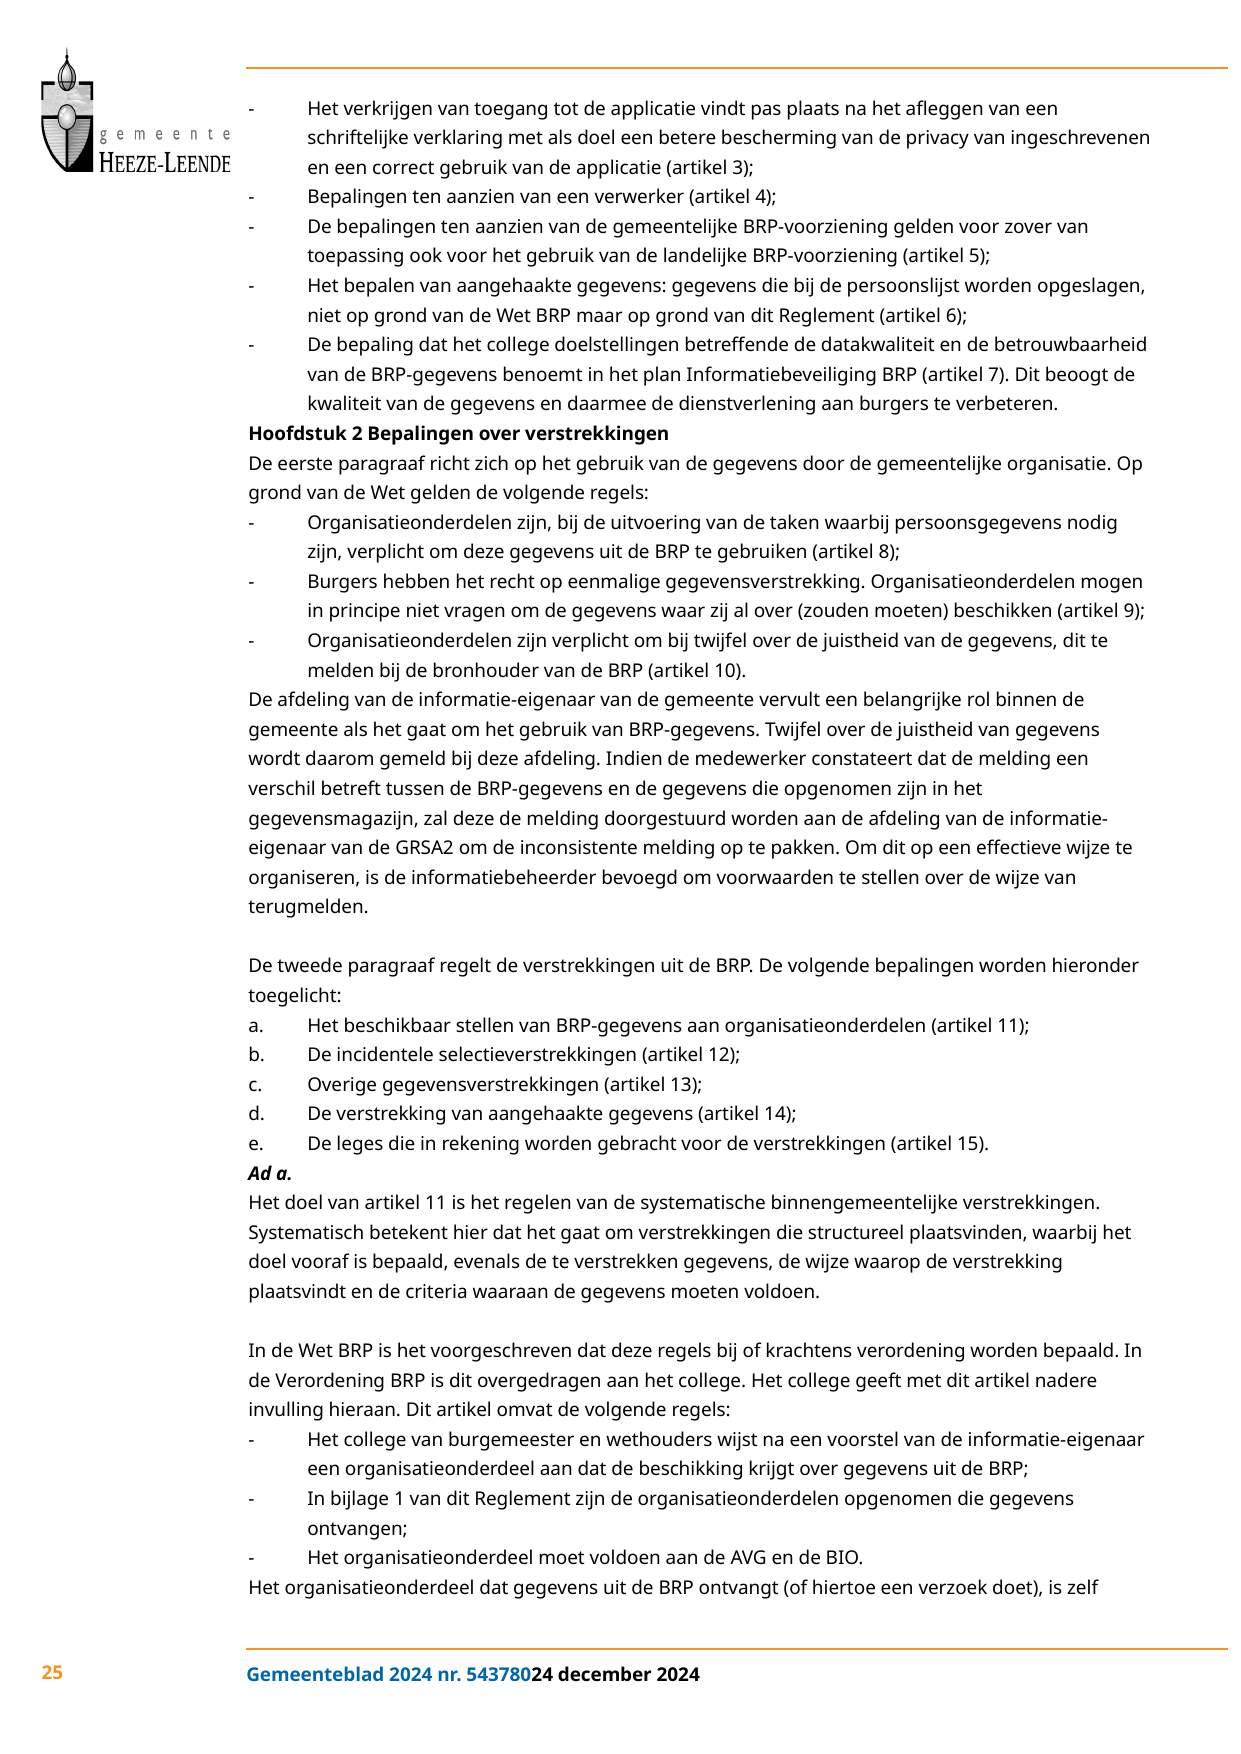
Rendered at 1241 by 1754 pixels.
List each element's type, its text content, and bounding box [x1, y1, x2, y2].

text De tweede paragraaf regelt de verstrekkingen uit de BRP. De volgende bepalingen worden hieronder toegelicht: [248, 953, 1152, 1008]
list Overige gegevensverstrekkingen (artikel 13); [248, 1071, 1152, 1097]
list Burgers hebben het recht op eenmalige gegevensverstrekking. Organisatieonderdelen mogen in principe niet vragen om de gegevens waar zij al over (zouden moeten) beschikken (artikel 9); [248, 568, 1152, 623]
list Bepalingen ten aanzien van een verwerker (artikel 4); [248, 183, 1152, 209]
text De eerste paragraaf richt zich op het gebruik van de gegevens door de gemeentelijke organisatie. Op grond van de Wet gelden de volgende regels: [248, 450, 1152, 505]
picture [41, 47, 231, 172]
list Het verkrijgen van toegang tot de applicatie vindt pas plaats na het afleggen van een schriftelijke verklaring met als doel een betere bescherming van de privacy van ingeschrevenen en een correct gebruik van de applicatie (artikel 3); [248, 95, 1152, 180]
text De afdeling van de informatie-eigenaar van de gemeente vervult een belangrijke rol binnen de gemeente als het gaat om het gebruik van BRP-gegevens. Twijfel over de juistheid van gegevens wordt daarom gemeld bij deze afdeling. Indien de medewerker constateert dat de melding een verschil betreft tussen de BRP-gegevens en de gegevens die opgenomen zijn in het gegevensmagazijn, zal deze de melding doorgestuurd worden aan de afdeling van de informatie-eigenaar van de GRSA2 om de inconsistente melding op te pakken. Om dit op een effectieve wijze te organiseren, is de informatiebeheerder bevoegd om voorwaarden te stellen over de wijze van terugmelden. [248, 686, 1152, 919]
list Organisatieonderdelen zijn verplicht om bij twijfel over de juistheid van de gegevens, dit te melden bij de bronhouder van de BRP (artikel 10). [248, 627, 1152, 683]
list Het beschikbaar stellen van BRP-gegevens aan organisatieonderdelen (artikel 11); [248, 1012, 1152, 1038]
list De verstrekking van aangehaakte gegevens (artikel 14); [248, 1101, 1152, 1126]
list Organisatieonderdelen zijn, bij de uitvoering van de taken waarbij persoonsgegevens nodig zijn, verplicht om deze gegevens uit de BRP te gebruiken (artikel 8); [248, 509, 1152, 564]
list Het organisatieonderdeel moet voldoen aan de AVG en de BIO. [248, 1544, 1152, 1570]
list Het bepalen van aangehaakte gegevens: gegevens die bij de persoonslijst worden opgeslagen, niet op grond van de Wet BRP maar op grond van dit Reglement (artikel 6); [248, 272, 1152, 328]
text In de Wet BRP is het voorgeschreven dat deze regels bij of krachtens verordening worden bepaald. In de Verordening BRP is dit overgedragen aan het college. Het college geeft met dit artikel nadere invulling hieraan. Dit artikel omvat de volgende regels: [248, 1337, 1152, 1422]
text Het organisatieonderdeel dat gegevens uit de BRP ontvangt (of hiertoe een verzoek doet), is zelf [248, 1574, 1152, 1600]
text Ad a. [248, 1160, 1152, 1186]
list De leges die in rekening worden gebracht voor de verstrekkingen (artikel 15). [248, 1130, 1152, 1156]
text Het doel van artikel 11 is het regelen van de systematische binnengemeentelijke verstrekkingen. Systematisch betekent hier dat het gaat om verstrekkingen die structureel plaatsvinden, waarbij het doel vooraf is bepaald, evenals de te verstrekken gegevens, de wijze waarop de verstrekking plaatsvindt en de criteria waaraan de gegevens moeten voldoen. [248, 1189, 1152, 1304]
list De bepaling dat het college doelstellingen betreffende de datakwaliteit en de betrouwbaarheid van de BRP-gegevens benoemt in het plan Informatiebeveiliging BRP (artikel 7). Dit beoogt de kwaliteit van de gegevens en daarmee de dienstverlening aan burgers te verbeteren. [248, 331, 1152, 416]
list De bepalingen ten aanzien van de gemeentelijke BRP-voorziening gelden voor zover van toepassing ook voor het gebruik van de landelijke BRP-voorziening (artikel 5); [248, 213, 1152, 268]
list De incidentele selectieverstrekkingen (artikel 12); [248, 1041, 1152, 1067]
list In bijlage 1 van dit Reglement zijn de organisatieonderdelen opgenomen die gegevens ontvangen; [248, 1485, 1152, 1541]
text Hoofdstuk 2 Bepalingen over verstrekkingen [248, 420, 1152, 446]
list Het college van burgemeester en wethouders wijst na een voorstel van de informatie-eigenaar een organisatieonderdeel aan dat de beschikking krijgt over gegevens uit de BRP; [248, 1426, 1152, 1481]
